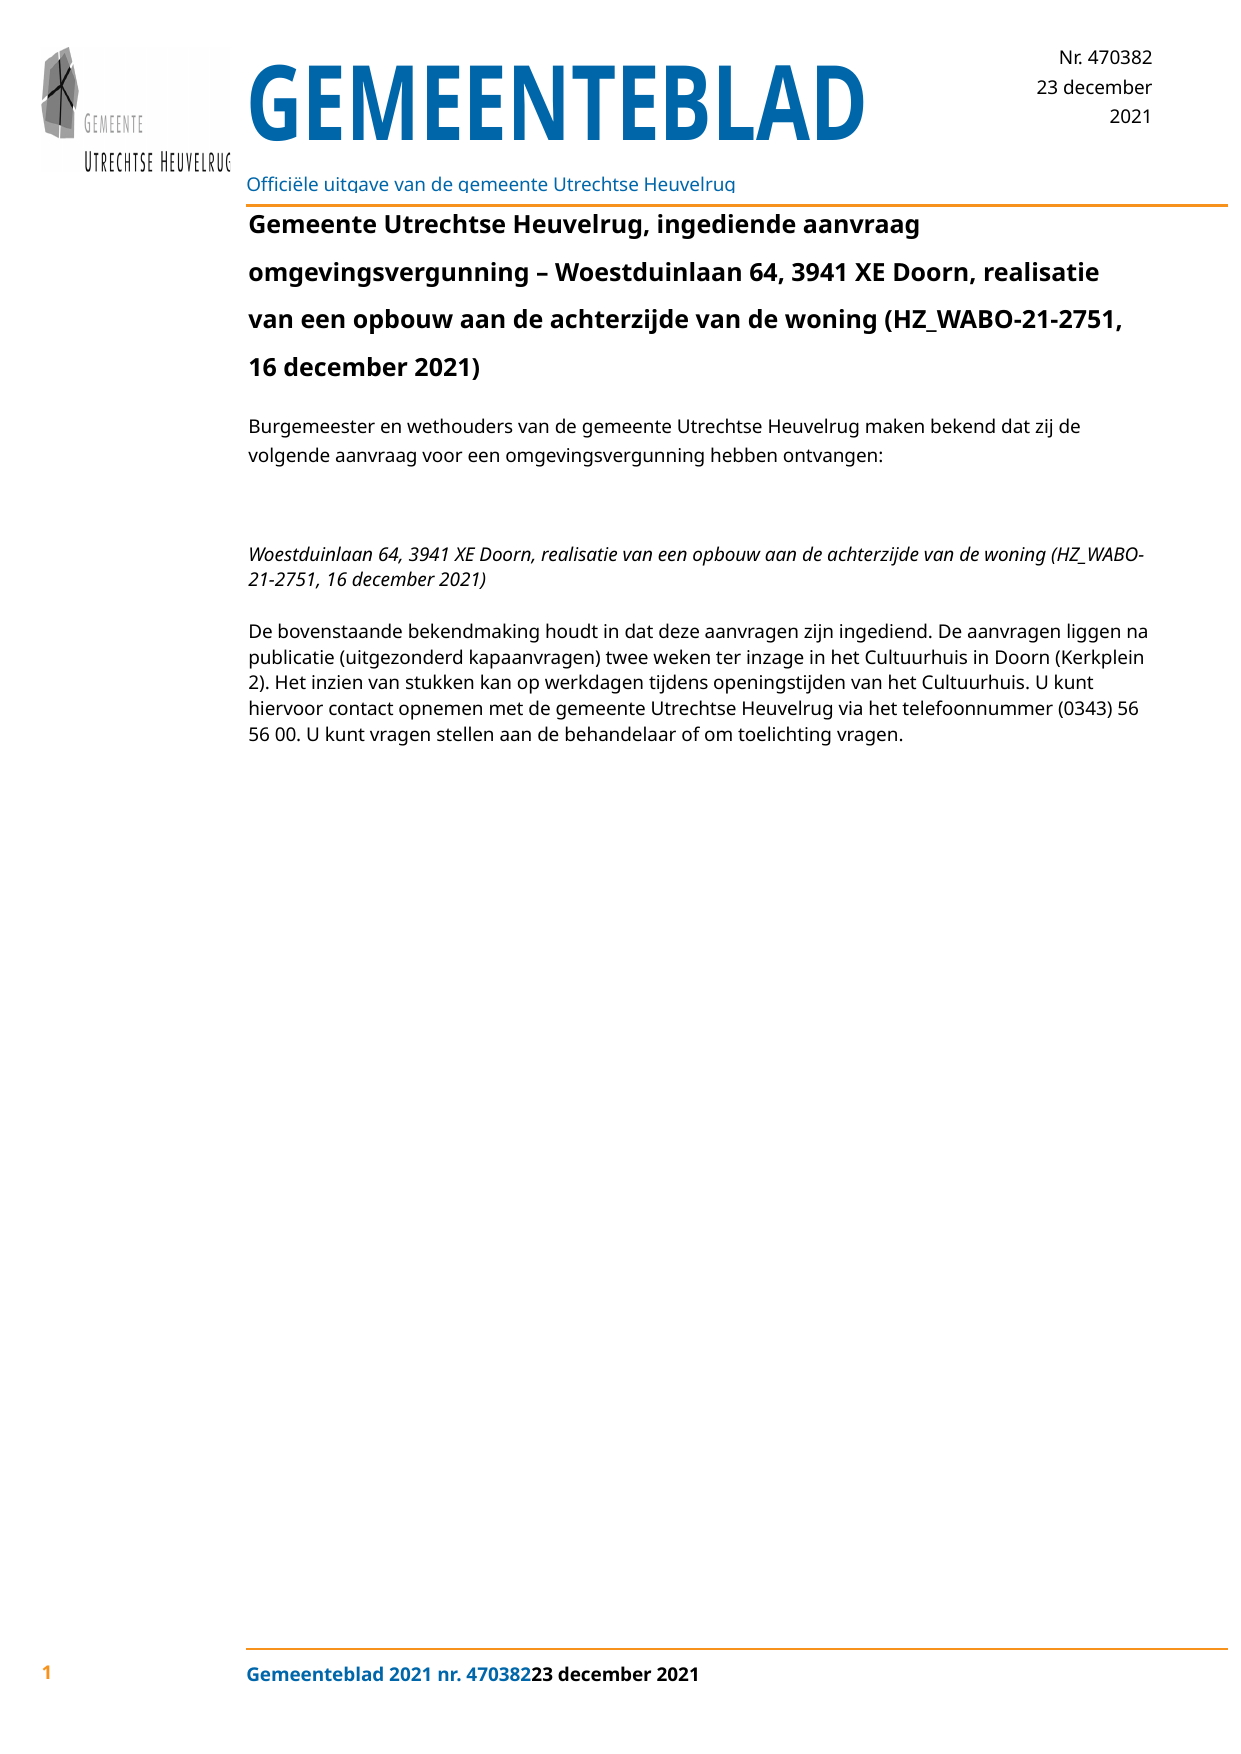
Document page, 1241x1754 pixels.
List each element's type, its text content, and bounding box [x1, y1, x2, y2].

text De bovenstaande bekendmaking houdt in dat deze aanvragen zijn ingediend. De aanvragen liggen na publicatie (uitgezonderd kapaanvragen) twee weken ter inzage in het Cultuurhuis in Doorn (Kerkplein 2). Het inzien van stukken kan op werkdagen tijdens openingstijden van het Cultuurhuis. U kunt hiervoor contact opnemen met de gemeente Utrechtse Heuvelrug via het telefoonnummer (0343) 56 56 00. U kunt vragen stellen aan de behandelaar of om toelichting vragen. [248, 618, 1152, 747]
picture [41, 47, 231, 172]
text Woestduinlaan 64, 3941 XE Doorn, realisatie van een opbouw aan de achterzijde van de woning (HZ_WABO-21-2751, 16 december 2021) [248, 541, 1152, 592]
text Burgemeester en wethouders van de gemeente Utrechtse Heuvelrug maken bekend dat zij de volgende aanvraag voor een omgevingsvergunning hebben ontvangen: [248, 413, 1152, 468]
text Gemeente Utrechtse Heuvelrug, ingediende aanvraag omgevingsvergunning – Woestduinlaan 64, 3941 XE Doorn, realisatie van een opbouw aan de achterzijde van de woning (HZ_WABO-21-2751, 16 december 2021) [248, 207, 1152, 384]
